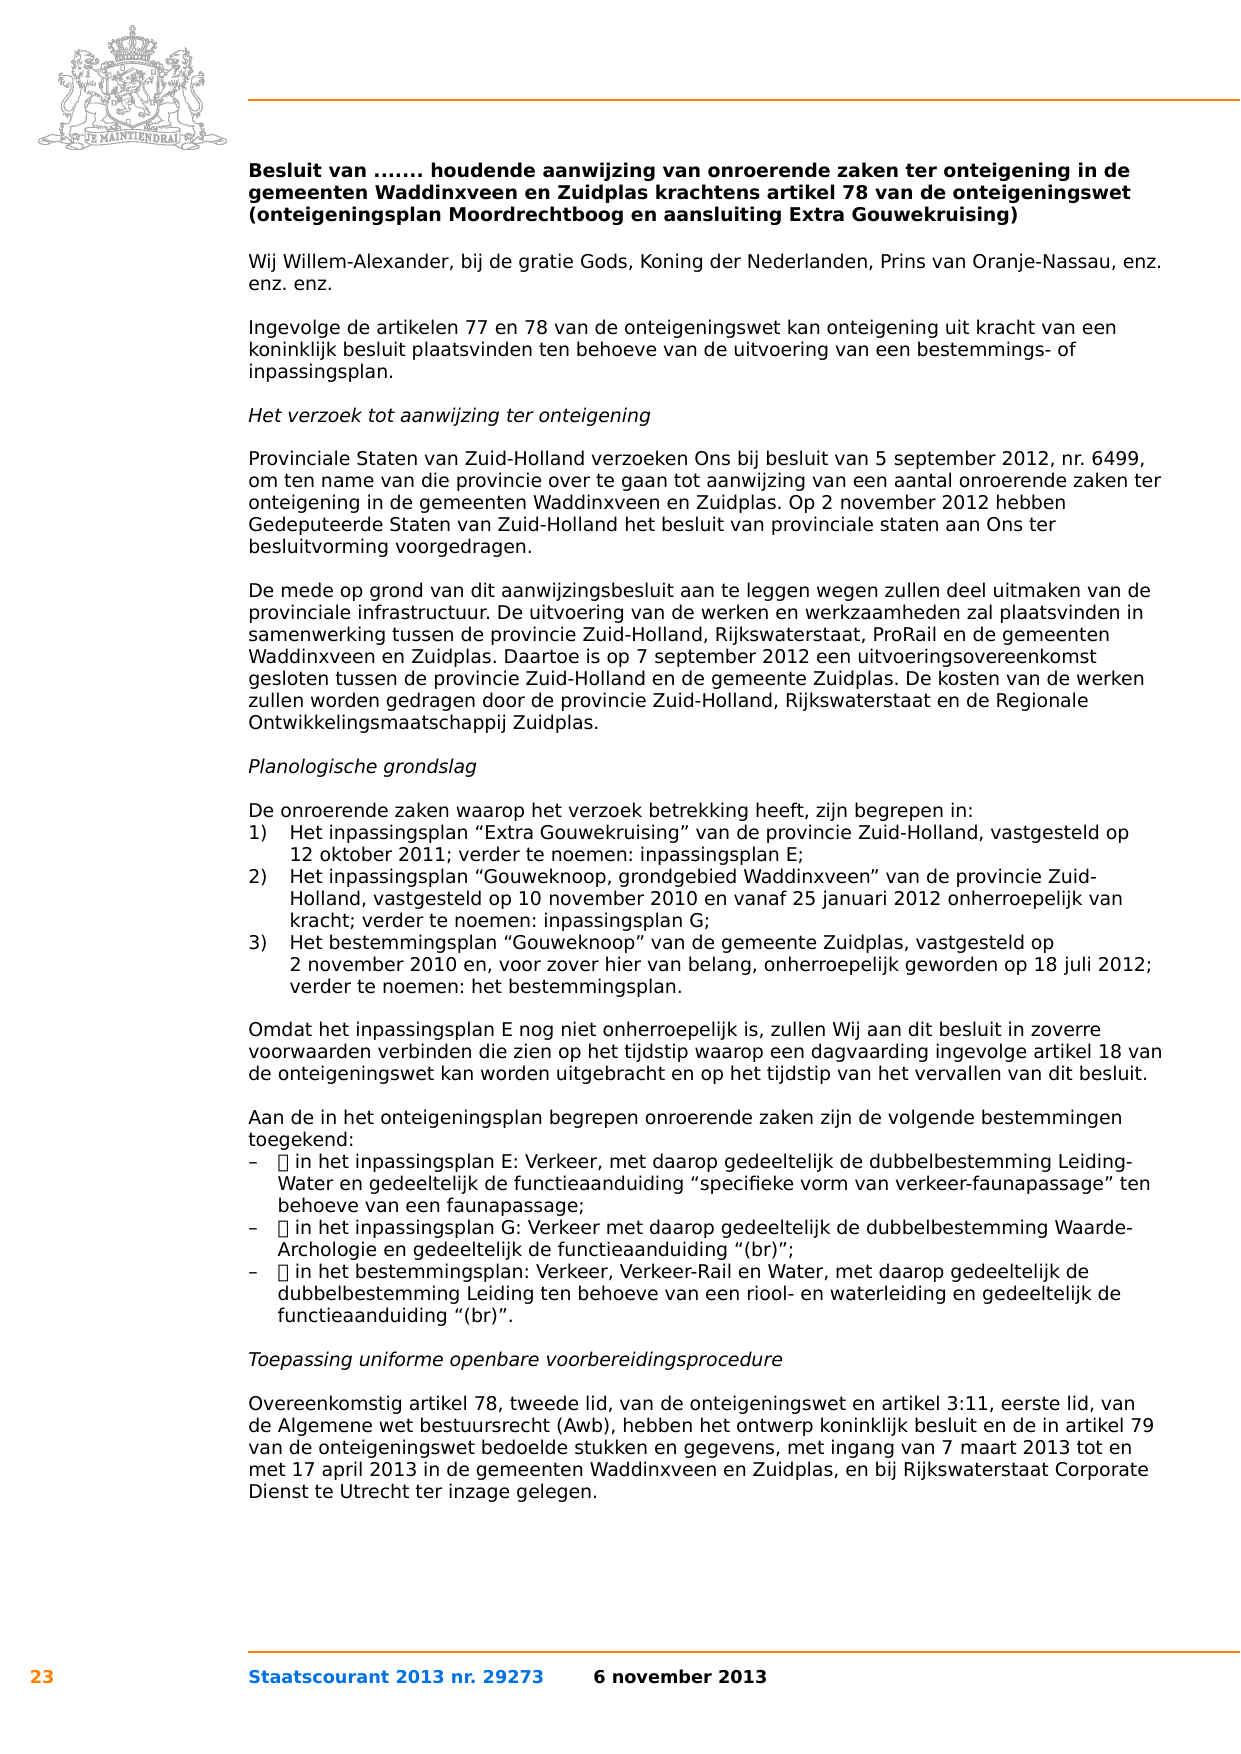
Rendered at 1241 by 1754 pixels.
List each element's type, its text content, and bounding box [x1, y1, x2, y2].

text –  in het inpassingsplan G: Verkeer met daarop gedeeltelijk de dubbelbestemming Waarde-Archologie en gedeeltelijk de functieaanduiding “(br)”; [248, 1217, 1163, 1261]
text Overeenkomstig artikel 78, tweede lid, van de onteigeningswet en artikel 3:11, eerste lid, van de Algemene wet bestuursrecht (Awb), hebben het ontwerp koninklijk besluit en de in artikel 79 van de onteigeningswet bedoelde stukken en gegevens, met ingang van 7 maart 2013 tot en met 17 april 2013 in de gemeenten Waddinxveen en Zuidplas, en bij Rijkswaterstaat Corporate Dienst te Utrecht ter inzage gelegen. [248, 1393, 1163, 1503]
text 1) Het inpassingsplan “Extra Gouwekruising” van de provincie Zuid-Holland, vastgesteld op 12 oktober 2011; verder te noemen: inpassingsplan E; [248, 822, 1163, 866]
text –  in het inpassingsplan E: Verkeer, met daarop gedeeltelijk de dubbelbestemming Leiding-Water en gedeeltelijk de functieaanduiding “specifieke vorm van verkeer-faunapassage” ten behoeve van een faunapassage; [248, 1151, 1163, 1217]
text Aan de in het onteigeningsplan begrepen onroerende zaken zijn de volgende bestemmingen toegekend: [248, 1107, 1163, 1151]
text 2) Het inpassingsplan “Gouweknoop, grondgebied Waddinxveen” van de provincie Zuid-Holland, vastgesteld op 10 november 2010 en vanaf 25 januari 2012 onherroepelijk van kracht; verder te noemen: inpassingsplan G; [248, 866, 1163, 932]
subtitle Besluit van ....... houdende aanwijzing van onroerende zaken ter onteigening in de gemeenten Waddinxveen en Zuidplas krachtens artikel 78 van de onteigeningswet (onteigeningsplan Moordrechtboog en aansluiting Extra Gouwekruising) [248, 160, 1163, 226]
text Omdat het inpassingsplan E nog niet onherroepelijk is, zullen Wij aan dit besluit in zoverre voorwaarden verbinden die zien op het tijdstip waarop een dagvaarding ingevolge artikel 18 van de onteigeningswet kan worden uitgebracht en op het tijdstip van het vervallen van dit besluit. [248, 1019, 1163, 1085]
text Ingevolge de artikelen 77 en 78 van de onteigeningswet kan onteigening uit kracht van een koninklijk besluit plaatsvinden ten behoeve van de uitvoering van een bestemmings- of inpassingsplan. [248, 317, 1163, 383]
subtitle Het verzoek tot aanwijzing ter onteigening [248, 404, 1163, 426]
text 3) Het bestemmingsplan “Gouweknoop” van de gemeente Zuidplas, vastgesteld op 2 november 2010 en, voor zover hier van belang, onherroepelijk geworden op 18 juli 2012; verder te noemen: het bestemmingsplan. [248, 932, 1163, 997]
subtitle Planologische grondslag [248, 756, 1163, 778]
text De onroerende zaken waarop het verzoek betrekking heeft, zijn begrepen in: [248, 800, 1163, 822]
picture [38, 25, 227, 150]
text Wij Willem-Alexander, bij de gratie Gods, Koning der Nederlanden, Prins van Oranje-Nassau, enz. enz. enz. [248, 251, 1163, 295]
text De mede op grond van dit aanwijzingsbesluit aan te leggen wegen zullen deel uitmaken van de provinciale infrastructuur. De uitvoering van de werken en werkzaamheden zal plaatsvinden in samenwerking tussen de provincie Zuid-Holland, Rijkswaterstaat, ProRail en de gemeenten Waddinxveen en Zuidplas. Daartoe is op 7 september 2012 een uitvoeringsovereenkomst gesloten tussen de provincie Zuid-Holland en de gemeente Zuidplas. De kosten van de werken zullen worden gedragen door de provincie Zuid-Holland, Rijkswaterstaat en de Regionale Ontwikkelingsmaatschappij Zuidplas. [248, 580, 1163, 734]
subtitle Toepassing uniforme openbare voorbereidingsprocedure [248, 1349, 1163, 1371]
text –  in het bestemmingsplan: Verkeer, Verkeer-Rail en Water, met daarop gedeeltelijk de dubbelbestemming Leiding ten behoeve van een riool- en waterleiding en gedeeltelijk de functieaanduiding “(br)”. [248, 1261, 1163, 1327]
text Provinciale Staten van Zuid-Holland verzoeken Ons bij besluit van 5 september 2012, nr. 6499, om ten name van die provincie over te gaan tot aanwijzing van een aantal onroerende zaken ter onteigening in de gemeenten Waddinxveen en Zuidplas. Op 2 november 2012 hebben Gedeputeerde Staten van Zuid-Holland het besluit van provinciale staten aan Ons ter besluitvorming voorgedragen. [248, 448, 1163, 558]
